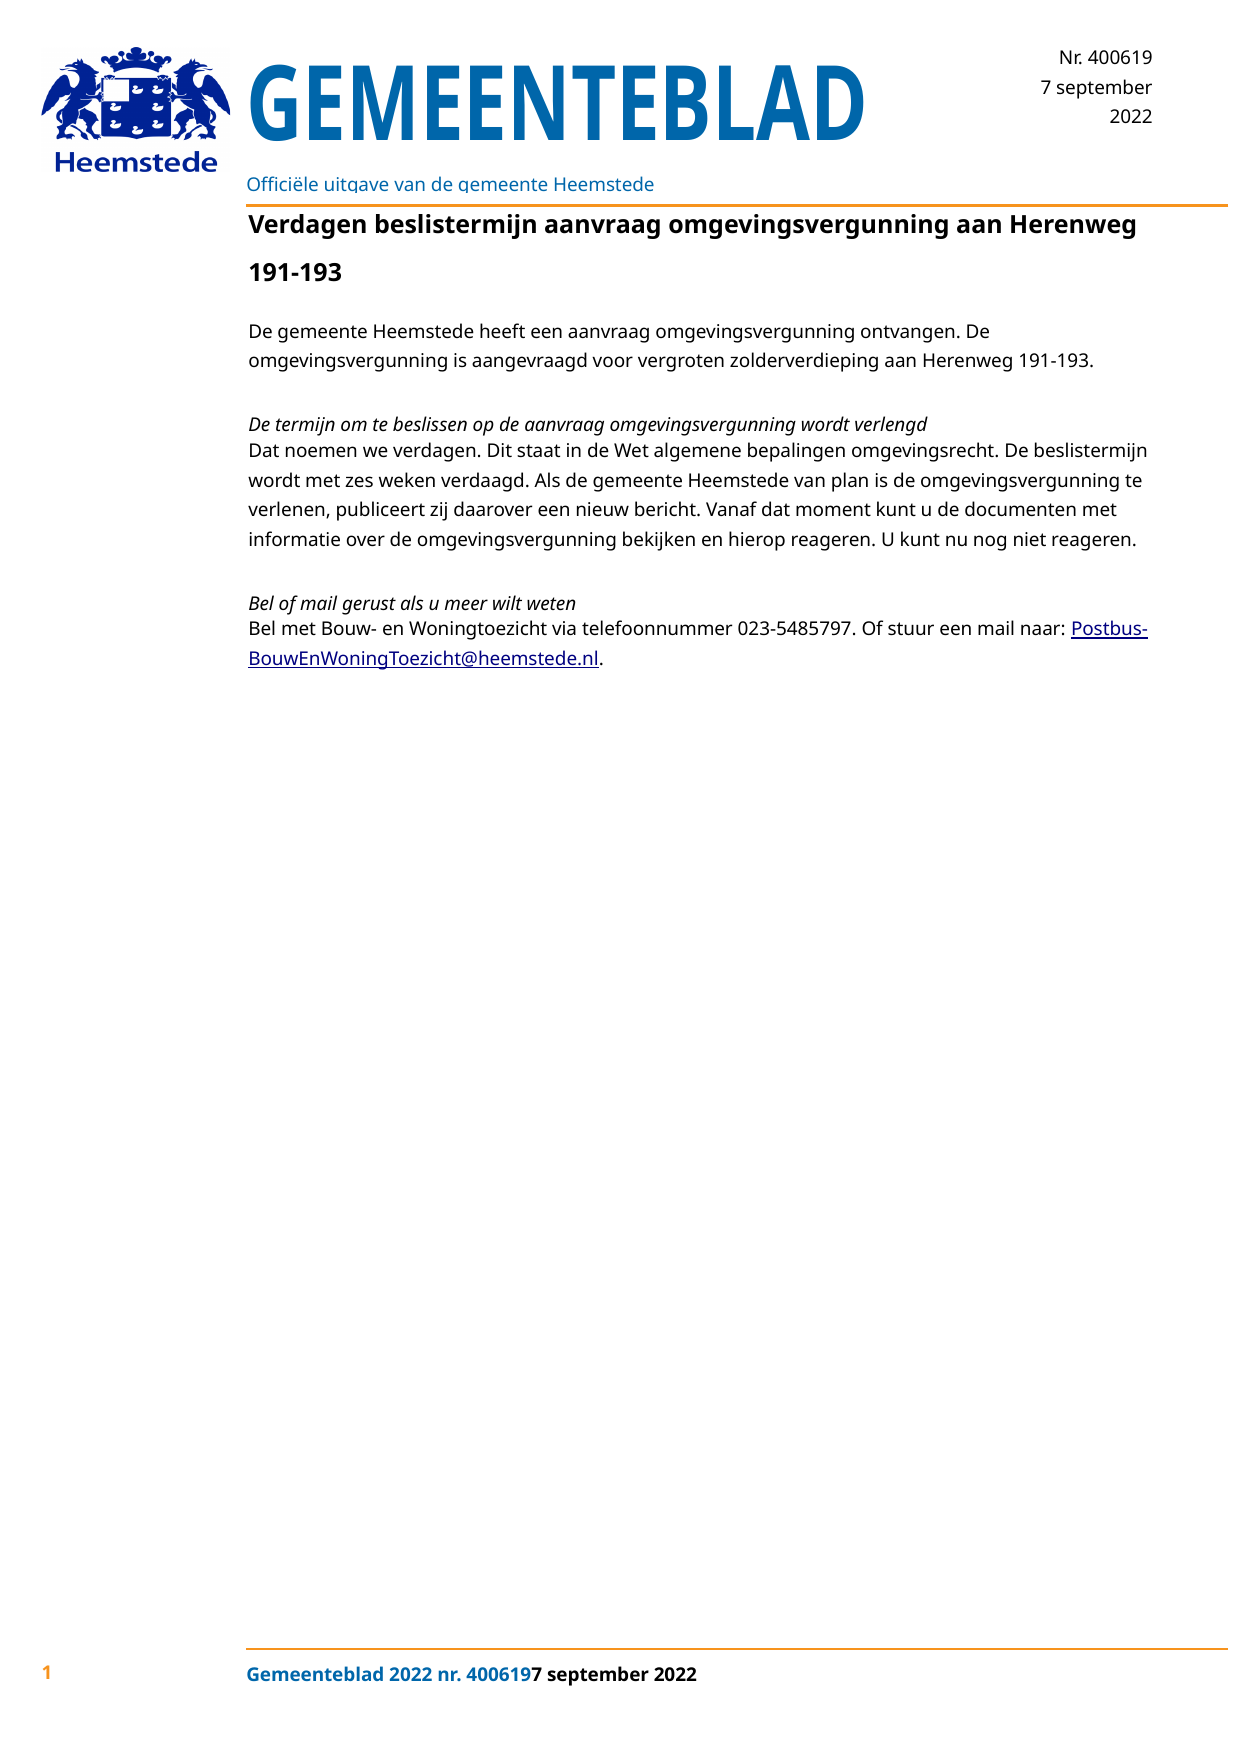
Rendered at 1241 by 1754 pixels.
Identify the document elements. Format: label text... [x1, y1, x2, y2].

text De gemeente Heemstede heeft een aanvraag omgevingsvergunning ontvangen. De omgevingsvergunning is aangevraagd voor vergroten zolderverdieping aan Herenweg 191-193. [248, 318, 1152, 373]
text Bel met Bouw- en Woningtoezicht via telefoonnummer 023-5485797. Of stuur een mail naar: Postbus-BouwEnWoningToezicht@heemstede.nl. [248, 616, 1152, 671]
picture [41, 47, 231, 172]
text Dat noemen we verdagen. Dit staat in de Wet algemene bepalingen omgevingsrecht. De beslistermijn wordt met zes weken verdaagd. Als de gemeente Heemstede van plan is de omgevingsvergunning te verlenen, publiceert zij daarover een nieuw bericht. Vanaf dat moment kunt u de documenten met informatie over de omgevingsvergunning bekijken en hierop reageren. U kunt nu nog niet reageren. [248, 437, 1152, 552]
text De termijn om te beslissen op de aanvraag omgevingsvergunning wordt verlengd [248, 411, 1152, 437]
text Bel of mail gerust als u meer wilt weten [248, 590, 1152, 616]
text Verdagen beslistermijn aanvraag omgevingsvergunning aan Herenweg 191-193 [248, 207, 1152, 288]
